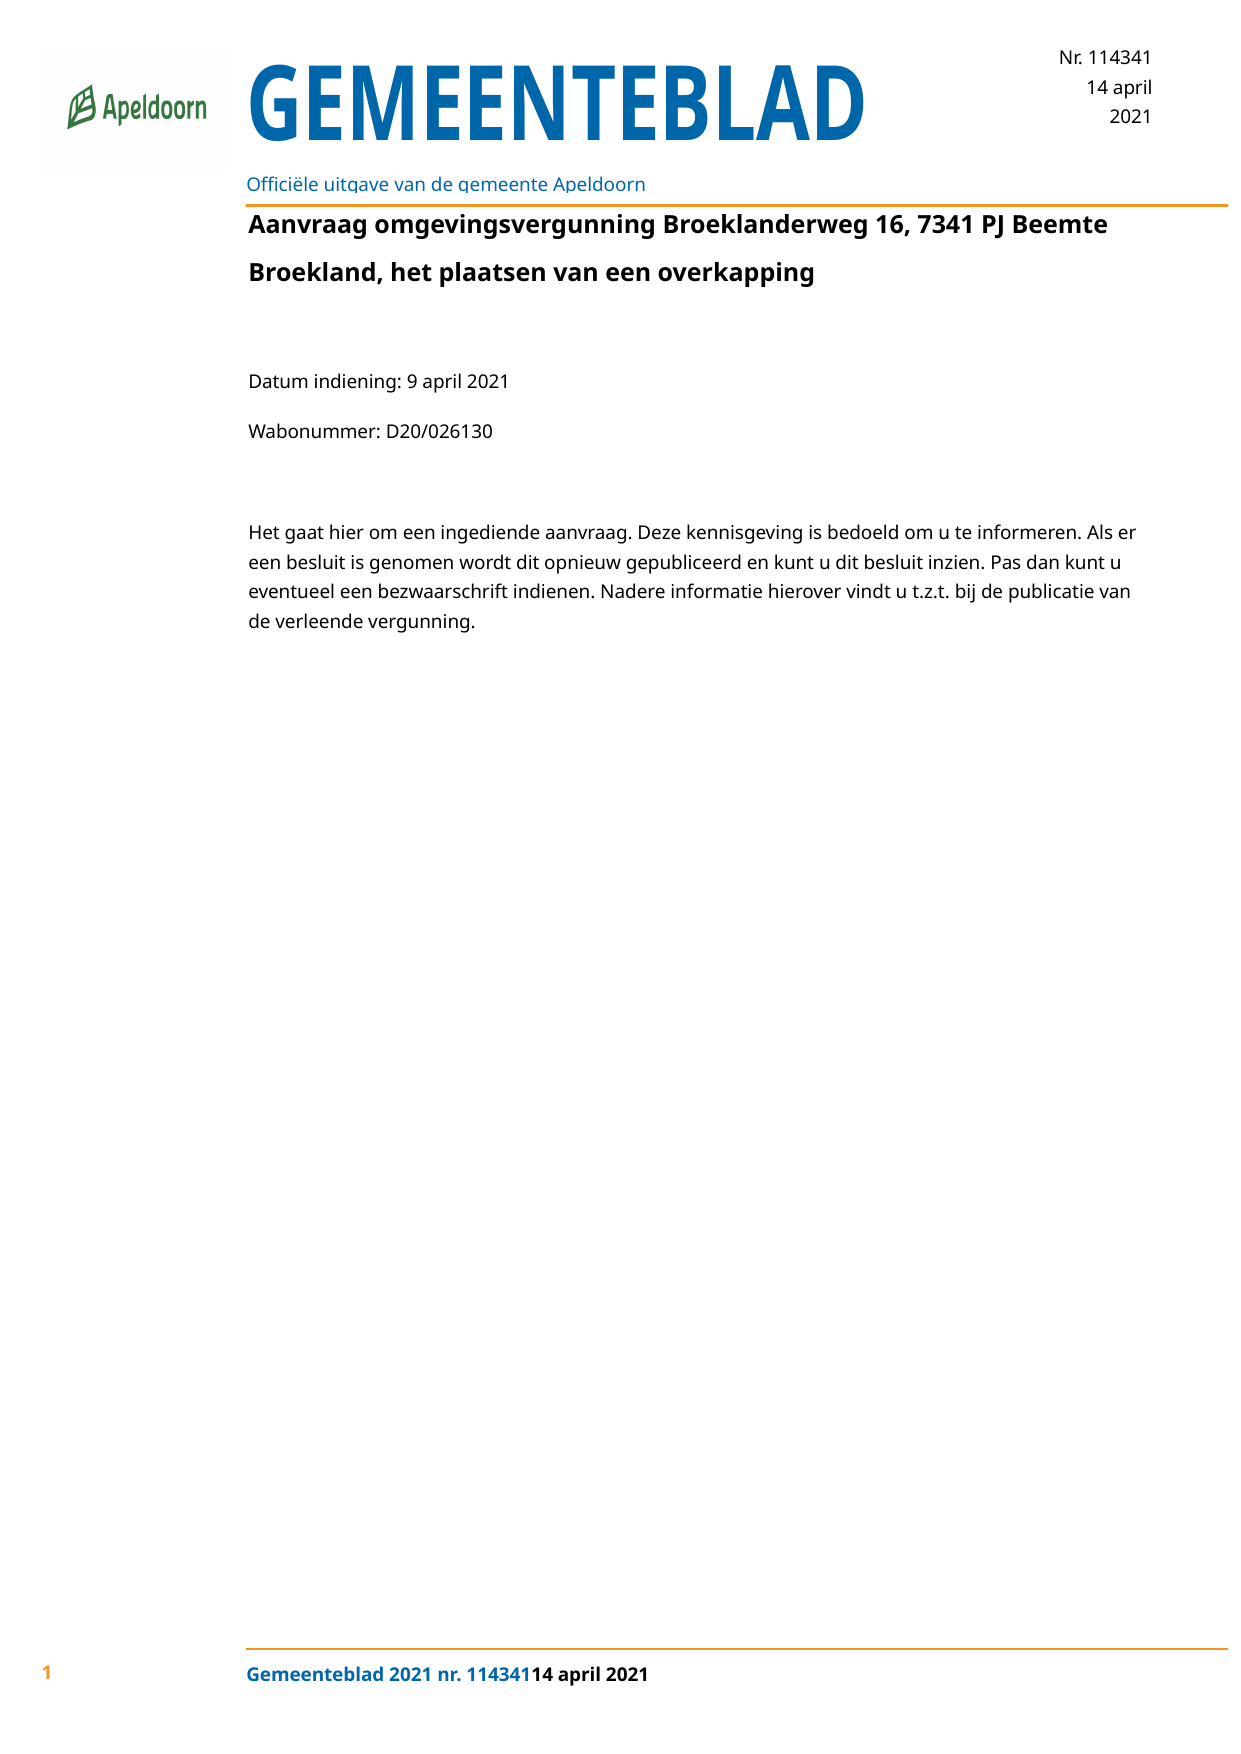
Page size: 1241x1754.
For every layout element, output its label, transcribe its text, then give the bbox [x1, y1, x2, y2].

picture [41, 47, 231, 172]
text Wabonummer: D20/026130 [248, 419, 1152, 444]
text Aanvraag omgevingsvergunning Broeklanderweg 16, 7341 PJ Beemte Broekland, het plaatsen van een overkapping [248, 207, 1152, 288]
text Het gaat hier om een ingediende aanvraag. Deze kennisgeving is bedoeld om u te informeren. Als er een besluit is genomen wordt dit opnieuw gepubliceerd en kunt u dit besluit inzien. Pas dan kunt u eventueel een bezwaarschrift indienen. Nadere informatie hierover vindt u t.z.t. bij de publicatie van de verleende vergunning. [248, 519, 1152, 634]
text Datum indiening: 9 april 2021 [248, 368, 1152, 394]
